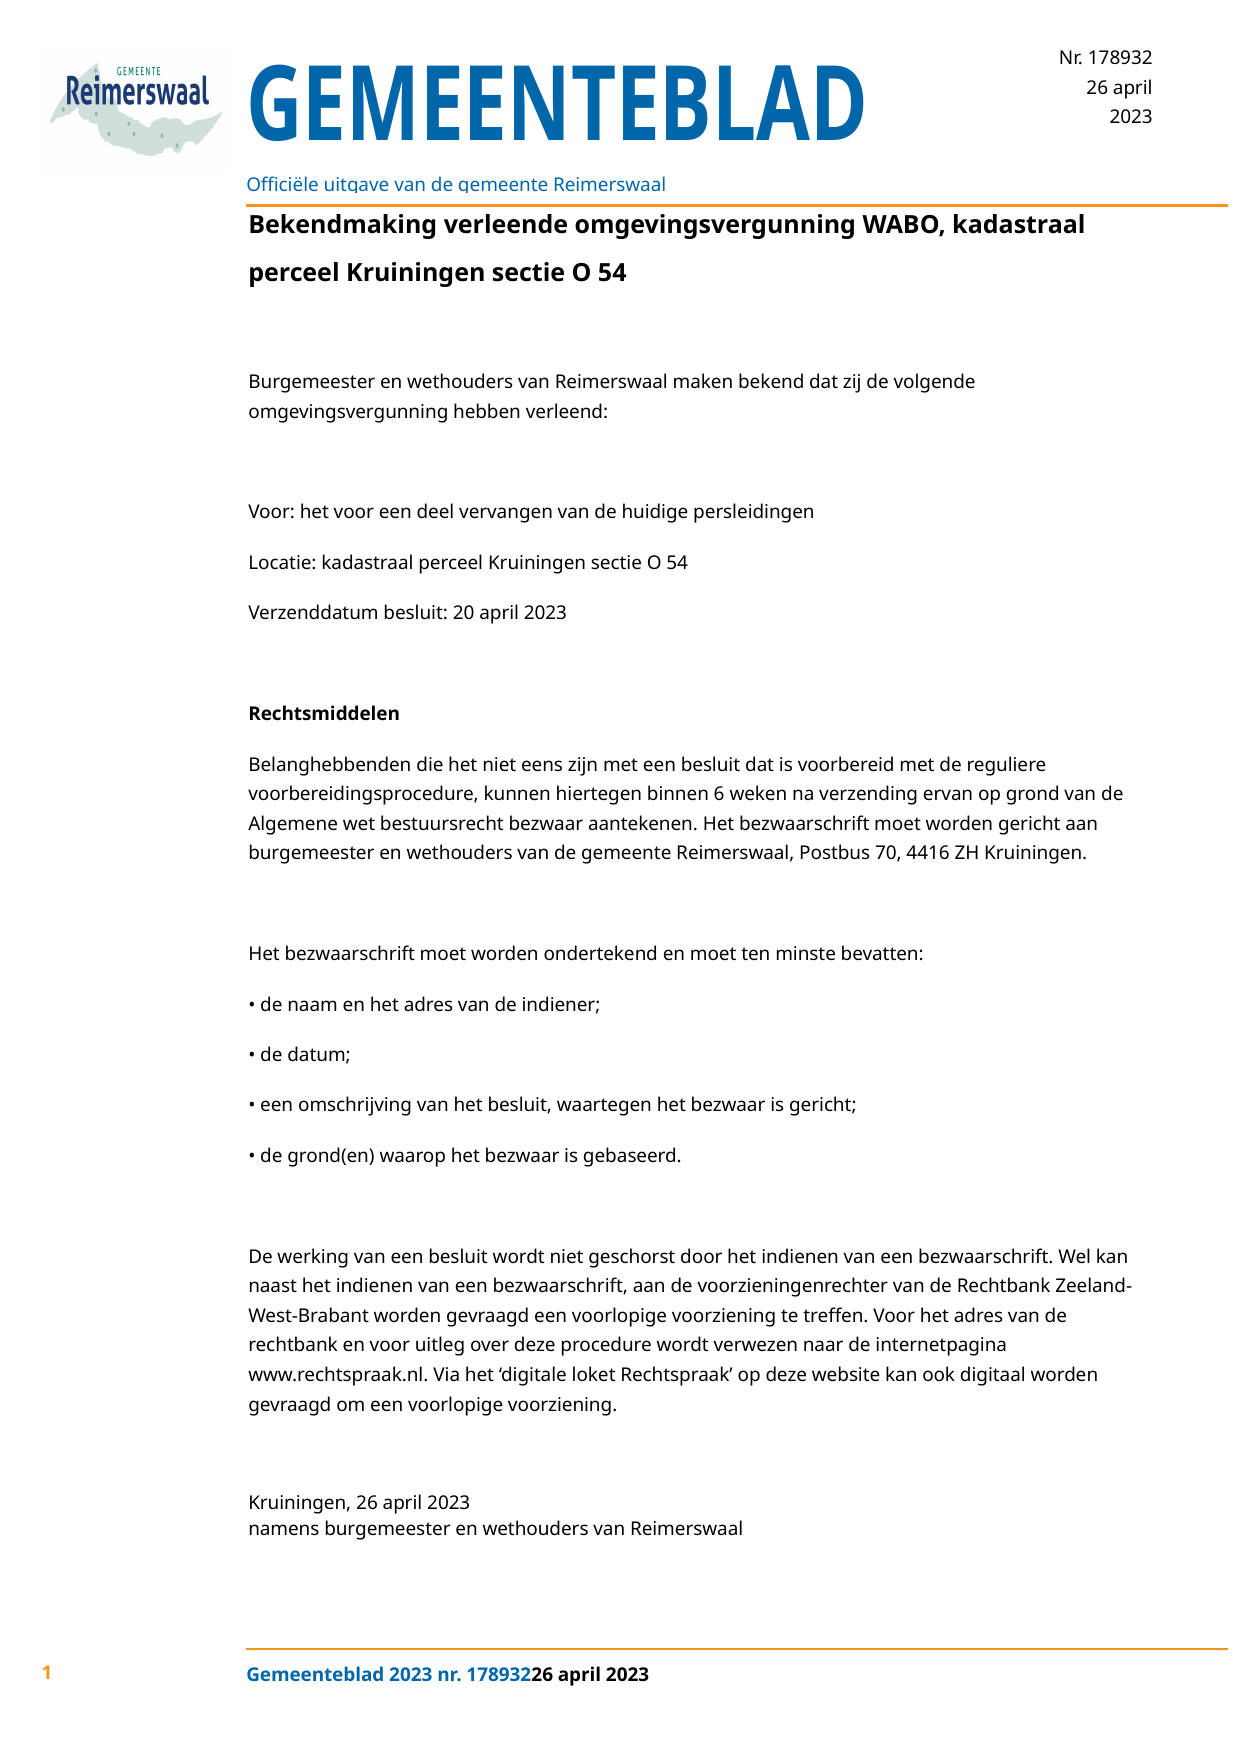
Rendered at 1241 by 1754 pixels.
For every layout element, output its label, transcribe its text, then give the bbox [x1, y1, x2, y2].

text Rechtsmiddelen [248, 700, 1152, 726]
text Voor: het voor een deel vervangen van de huidige persleidingen [248, 499, 1152, 524]
picture [41, 47, 231, 172]
text Burgemeester en wethouders van Reimerswaal maken bekend dat zij de volgende omgevingsvergunning hebben verleend: [248, 368, 1152, 424]
text • de naam en het adres van de indiener; [248, 991, 1152, 1017]
text • een omschrijving van het besluit, waartegen het bezwaar is gericht; [248, 1092, 1152, 1117]
text Bekendmaking verleende omgevingsvergunning WABO, kadastraal perceel Kruiningen sectie O 54 [248, 207, 1152, 288]
text Locatie: kadastraal perceel Kruiningen sectie O 54 [248, 549, 1152, 575]
text • de datum; [248, 1041, 1152, 1067]
text namens burgemeester en wethouders van Reimerswaal [248, 1515, 1152, 1541]
text Het bezwaarschrift moet worden ondertekend en moet ten minste bevatten: [248, 940, 1152, 966]
text Kruiningen, 26 april 2023 [248, 1489, 1152, 1515]
text Belanghebbenden die het niet eens zijn met een besluit dat is voorbereid met de reguliere voorbereidingsprocedure, kunnen hiertegen binnen 6 weken na verzending ervan op grond van de Algemene wet bestuursrecht bezwaar aantekenen. Het bezwaarschrift moet worden gericht aan burgemeester en wethouders van de gemeente Reimerswaal, Postbus 70, 4416 ZH Kruiningen. [248, 751, 1152, 865]
text De werking van een besluit wordt niet geschorst door het indienen van een bezwaarschrift. Wel kan naast het indienen van een bezwaarschrift, aan de voorzieningenrechter van de Rechtbank Zeeland-West-Brabant worden gevraagd een voorlopige voorziening te treffen. Voor het adres van de rechtbank en voor uitleg over deze procedure wordt verwezen naar de internetpagina www.rechtspraak.nl. Via het ‘digitale loket Rechtspraak’ op deze website kan ook digitaal worden gevraagd om een voorlopige voorziening. [248, 1243, 1152, 1417]
text • de grond(en) waarop het bezwaar is gebaseerd. [248, 1142, 1152, 1168]
text Verzenddatum besluit: 20 april 2023 [248, 599, 1152, 625]
